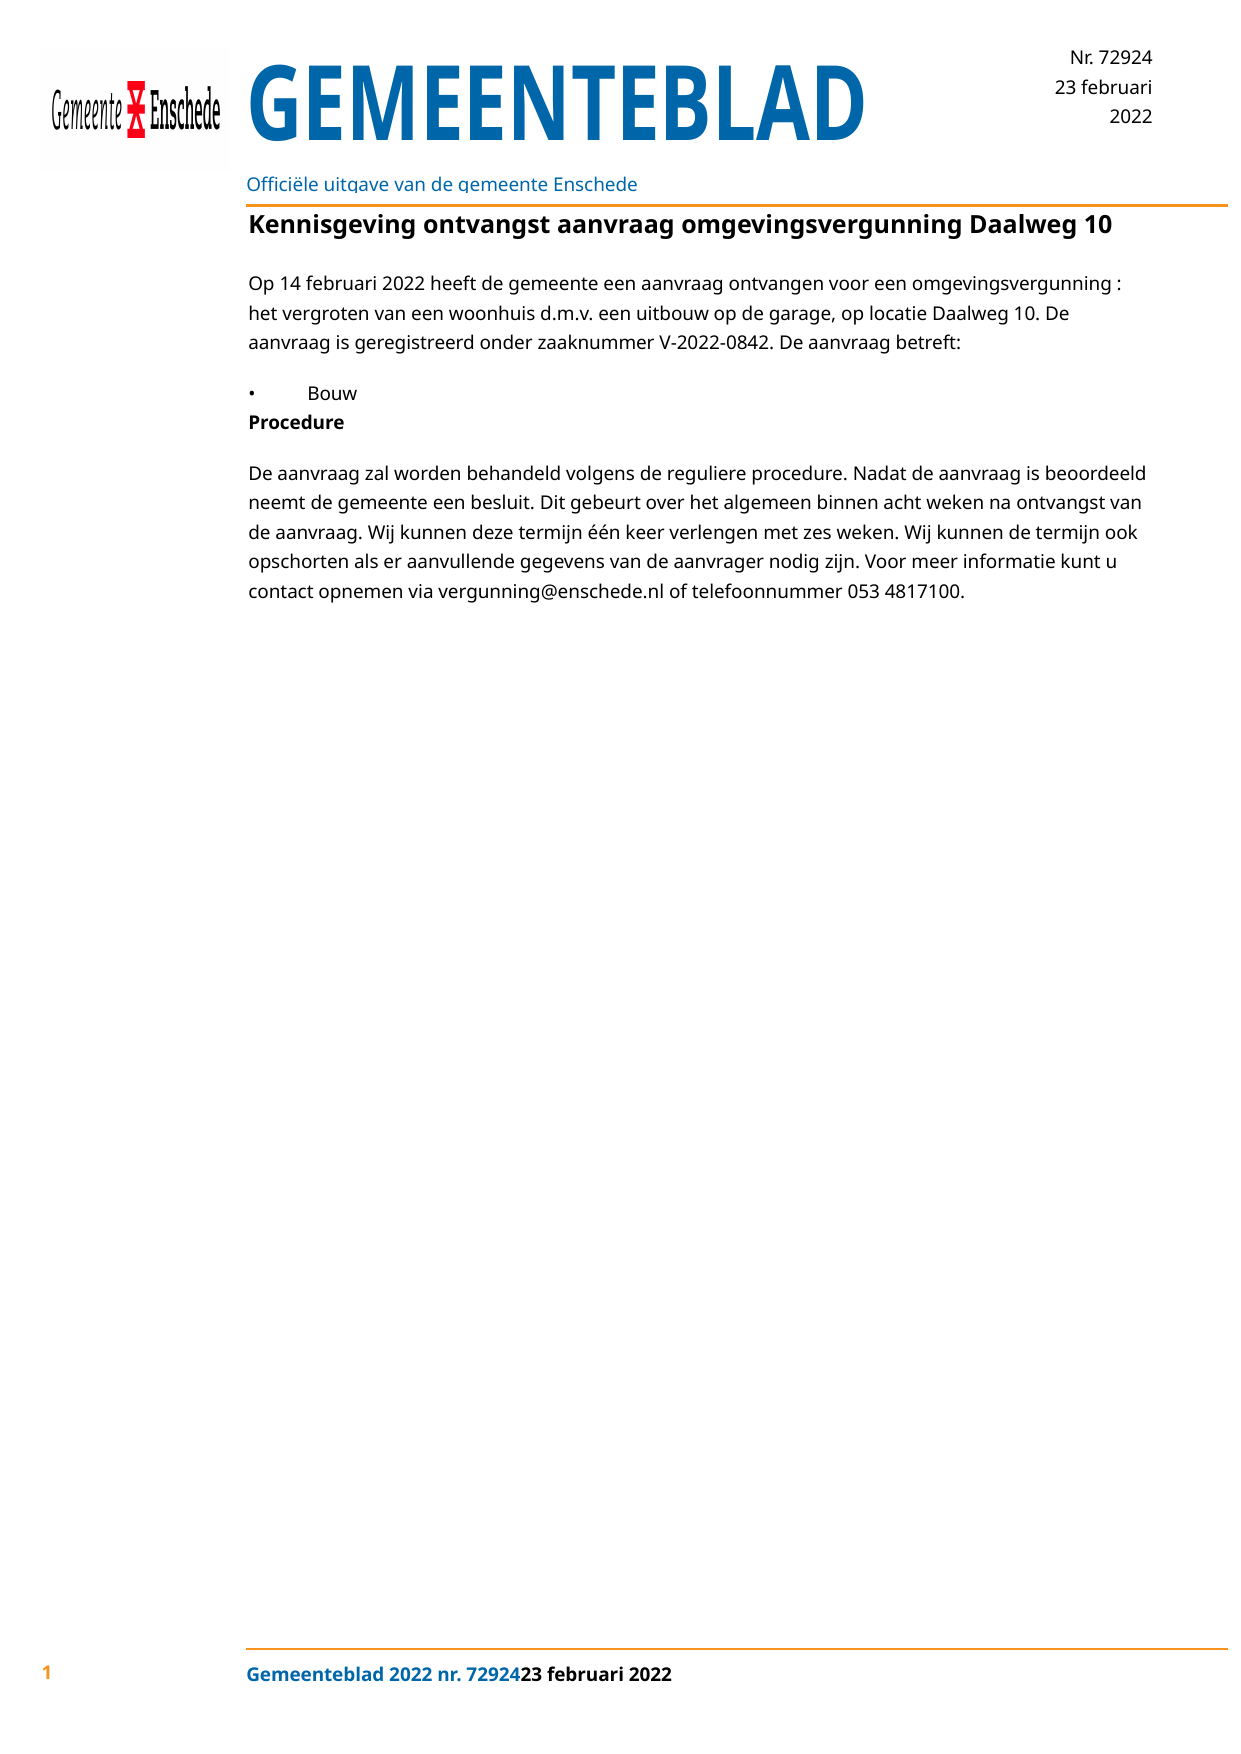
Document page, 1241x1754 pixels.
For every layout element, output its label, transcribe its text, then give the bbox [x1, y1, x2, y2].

text Procedure [248, 409, 1152, 435]
text De aanvraag zal worden behandeld volgens de reguliere procedure. Nadat de aanvraag is beoordeeld neemt de gemeente een besluit. Dit gebeurt over het algemeen binnen acht weken na ontvangst van de aanvraag. Wij kunnen deze termijn één keer verlengen met zes weken. Wij kunnen de termijn ook opschorten als er aanvullende gegevens van de aanvrager nodig zijn. Voor meer informatie kunt u contact opnemen via vergunning@enschede.nl of telefoonnummer 053 4817100. [248, 460, 1152, 604]
text Kennisgeving ontvangst aanvraag omgevingsvergunning Daalweg 10 [248, 207, 1152, 241]
picture [41, 47, 231, 172]
text Op 14 februari 2022 heeft de gemeente een aanvraag ontvangen voor een omgevingsvergunning : het vergroten van een woonhuis d.m.v. een uitbouw op de garage, op locatie Daalweg 10. De aanvraag is geregistreerd onder zaaknummer V-2022-0842. De aanvraag betreft: [248, 270, 1152, 355]
list Bouw [248, 380, 1152, 406]
